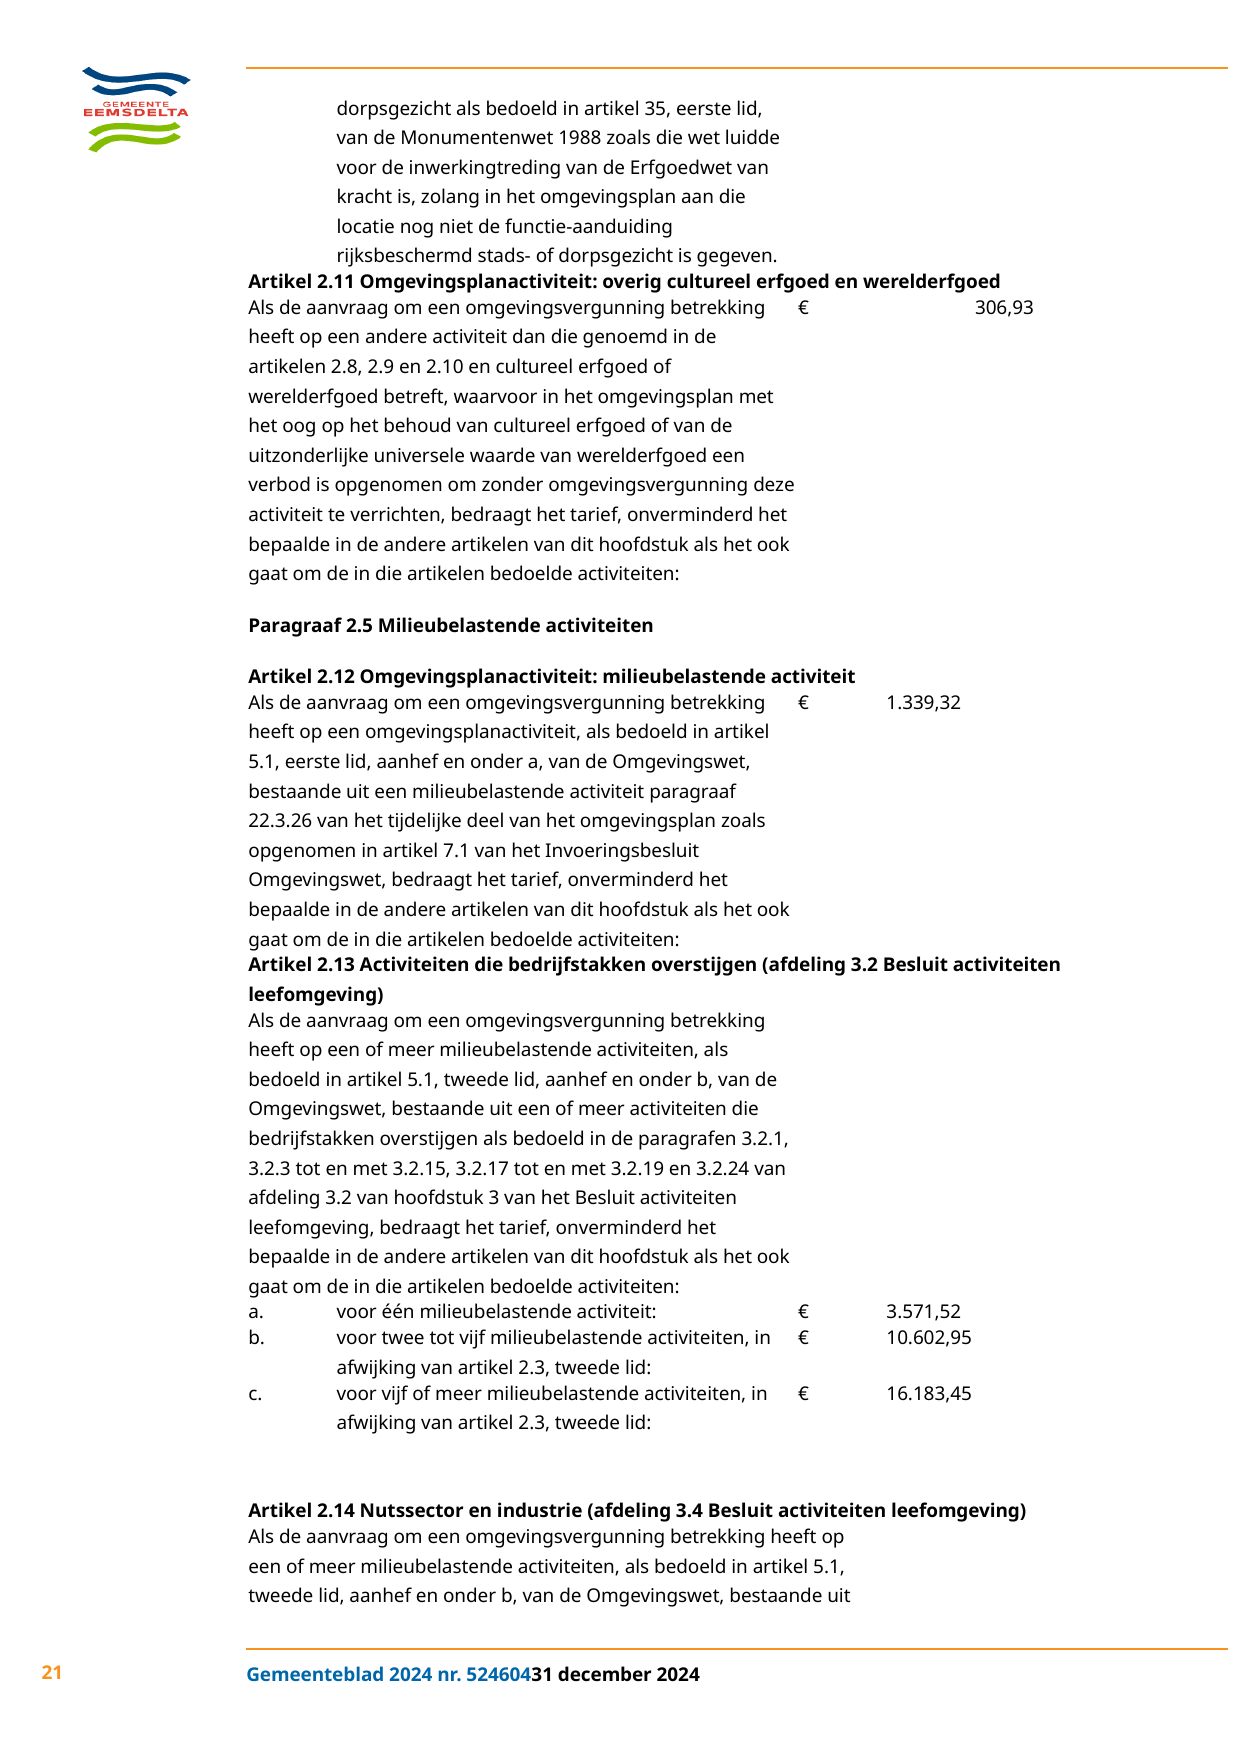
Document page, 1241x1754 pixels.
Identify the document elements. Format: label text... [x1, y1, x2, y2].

table_cell 3.571,52 [886, 1299, 1063, 1324]
table_cell [798, 612, 886, 638]
table_cell Artikel 2.13 Activiteiten die bedrijfstakken overstijgen (afdeling 3.2 Besluit activiteiten leefomgeving) [248, 951, 1063, 1007]
table_cell Als de aanvraag om een omgevingsvergunning betrekking heeft op een andere activiteit dan die genoemd in de artikelen 2.8, 2.9 en 2.10 en cultureel erfgoed of werelderfgoed betreft, waarvoor in het omgevingsplan met het oog op het behoud van cultureel erfgoed of van de uitzonderlijke universele waarde van werelderfgoed een verbod is opgenomen om zonder omgevingsvergunning deze activiteit te verrichten, bedraagt het tarief, onverminderd het bepaalde in de andere artikelen van dit hoofdstuk als het ook gaat om de in die artikelen bedoelde activiteiten: [248, 294, 798, 586]
table_cell [798, 1007, 886, 1299]
table_cell [336, 586, 425, 612]
table_cell Als de aanvraag om een omgevingsvergunning betrekking heeft op een of meer milieubelastende activiteiten, als bedoeld in artikel 5.1, tweede lid, aanhef en onder b, van de Omgevingswet, bestaande uit [248, 1523, 873, 1608]
table_header Artikel 2.14 Nutssector en industrie (afdeling 3.4 Besluit activiteiten leefomgeving) [248, 1498, 1152, 1523]
table_cell [873, 1523, 1012, 1608]
table_cell Artikel 2.12 Omgevingsplanactiviteit: milieubelastende activiteit [248, 663, 1063, 689]
table_cell 306,93 [975, 294, 1152, 586]
table_cell voor vijf of meer milieubelastende activiteiten, in afwijking van artikel 2.3, tweede lid: [336, 1380, 798, 1435]
table_cell [1012, 1523, 1152, 1608]
table_cell [425, 586, 513, 612]
table_cell Paragraaf 2.5 Milieubelastende activiteiten [248, 612, 798, 638]
table_cell dorpsgezicht als bedoeld in artikel 35, eerste lid, van de Monumentenwet 1988 zoals die wet luidde voor de inwerkingtreding van de Erfgoedwet van kracht is, zolang in het omgevingsplan aan die locatie nog niet de functie-aanduiding rijksbeschermd stads- of dorpsgezicht is gegeven. [336, 95, 798, 268]
table_cell Als de aanvraag om een omgevingsvergunning betrekking heeft op een of meer milieubelastende activiteiten, als bedoeld in artikel 5.1, tweede lid, aanhef en onder b, van de Omgevingswet, bestaande uit een of meer activiteiten die bedrijfstakken overstijgen als bedoeld in de paragrafen 3.2.1, 3.2.3 tot en met 3.2.15, 3.2.17 tot en met 3.2.19 en 3.2.24 van afdeling 3.2 van hoofdstuk 3 van het Besluit activiteiten leefomgeving, bedraagt het tarief, onverminderd het bepaalde in de andere artikelen van dit hoofdstuk als het ook gaat om de in die artikelen bedoelde activiteiten: [248, 1007, 798, 1299]
table_cell [248, 95, 336, 268]
table_cell € [798, 1299, 886, 1324]
table_cell c. [248, 1380, 336, 1435]
table_cell [513, 638, 798, 663]
table_cell 1.339,32 [886, 689, 1063, 951]
table_cell [975, 95, 1152, 268]
table_cell € [798, 294, 975, 586]
picture [41, 47, 231, 172]
table_cell voor één milieubelastende activiteit: [336, 1299, 798, 1324]
table_cell b. [248, 1325, 336, 1380]
table_cell [248, 586, 336, 612]
table_cell [513, 586, 798, 612]
table_cell [336, 638, 425, 663]
table_cell [886, 612, 1063, 638]
table_cell [798, 638, 886, 663]
table_cell € [798, 1380, 886, 1435]
table_cell [886, 638, 1063, 663]
table_cell [425, 638, 513, 663]
table_cell [886, 1007, 1063, 1299]
table_cell voor twee tot vijf milieubelastende activiteiten, in afwijking van artikel 2.3, tweede lid: [336, 1325, 798, 1380]
table_cell 10.602,95 [886, 1325, 1063, 1380]
table_cell Artikel 2.11 Omgevingsplanactiviteit: overig cultureel erfgoed en werelderfgoed [248, 269, 1152, 294]
table_cell Als de aanvraag om een omgevingsvergunning betrekking heeft op een omgevingsplanactiviteit, als bedoeld in artikel 5.1, eerste lid, aanhef en onder a, van de Omgevingswet, bestaande uit een milieubelastende activiteit paragraaf 22.3.26 van het tijdelijke deel van het omgevingsplan zoals opgenomen in artikel 7.1 van het Invoeringsbesluit Omgevingswet, bedraagt het tarief, onverminderd het bepaalde in de andere artikelen van dit hoofdstuk als het ook gaat om de in die artikelen bedoelde activiteiten: [248, 689, 798, 951]
table_cell € [798, 1325, 886, 1380]
table_cell € [798, 689, 886, 951]
table_cell [886, 586, 1063, 612]
table_cell [798, 586, 886, 612]
table_cell 16.183,45 [886, 1380, 1063, 1435]
table_cell [248, 638, 336, 663]
table_cell a. [248, 1299, 336, 1324]
table_cell [798, 95, 975, 268]
